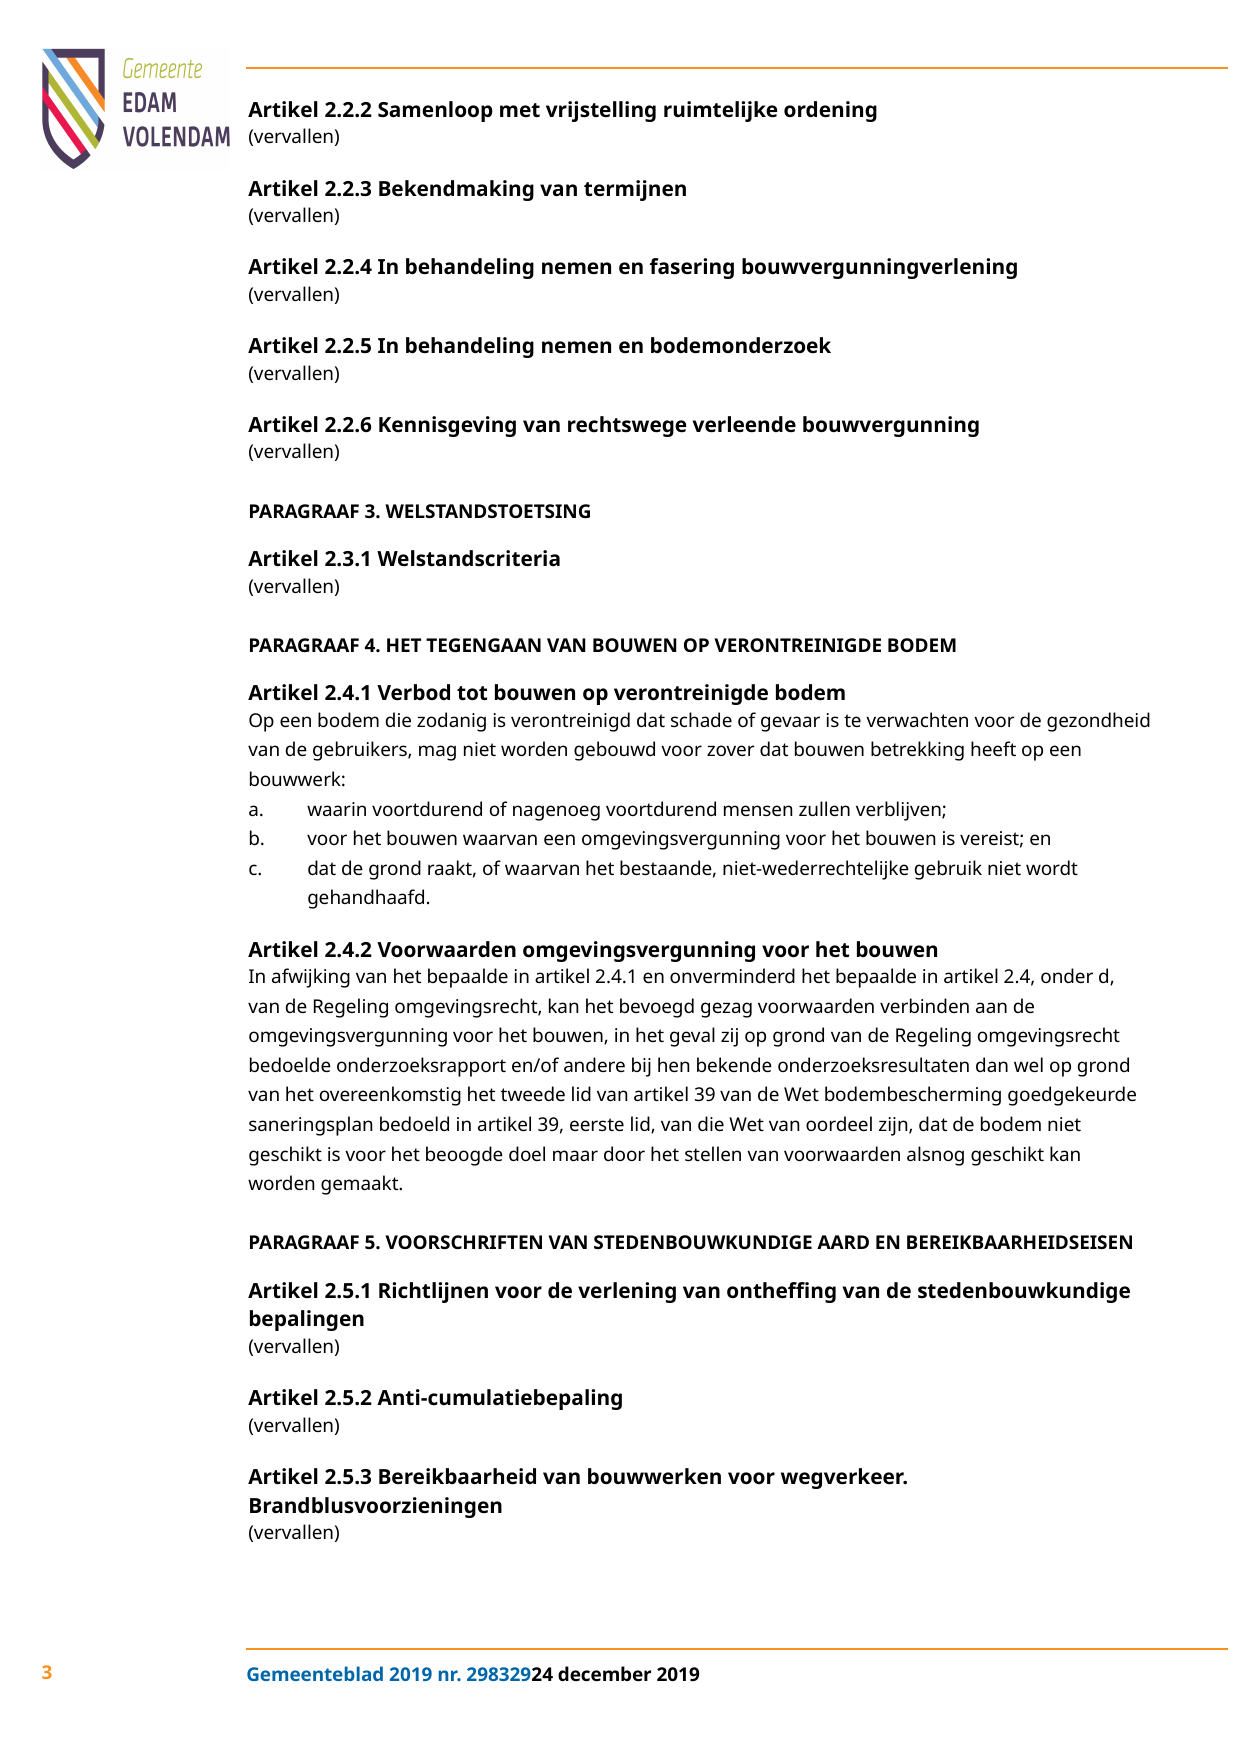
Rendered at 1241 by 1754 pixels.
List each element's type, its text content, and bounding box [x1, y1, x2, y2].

text PARAGRAAF 5. VOORSCHRIFTEN VAN STEDENBOUWKUNDIGE AARD EN BEREIKBAARHEIDSEISEN [248, 1229, 1152, 1255]
text (vervallen) [248, 281, 1152, 307]
text (vervallen) [248, 202, 1152, 228]
list voor het bouwen waarvan een omgevingsvergunning voor het bouwen is vereist; en [248, 825, 1152, 851]
text Artikel 2.2.3 Bekendmaking van termijnen [248, 174, 1152, 202]
text Artikel 2.2.2 Samenloop met vrijstelling ruimtelijke ordening [248, 95, 1152, 123]
list dat de grond raakt, of waarvan het bestaande, niet-wederrechtelijke gebruik niet wordt gehandhaafd. [248, 855, 1152, 910]
text Op een bodem die zodanig is verontreinigd dat schade of gevaar is te verwachten voor de gezondheid van de gebruikers, mag niet worden gebouwd voor zover dat bouwen betrekking heeft op een bouwwerk: [248, 707, 1152, 792]
list waarin voortdurend of nagenoeg voortdurend mensen zullen verblijven; [248, 796, 1152, 821]
text PARAGRAAF 4. HET TEGENGAAN VAN BOUWEN OP VERONTREINIGDE BODEM [248, 632, 1152, 658]
text Artikel 2.2.5 In behandeling nemen en bodemonderzoek [248, 331, 1152, 360]
text (vervallen) [248, 439, 1152, 464]
text Artikel 2.4.1 Verbod tot bouwen op verontreinigde bodem [248, 678, 1152, 707]
text PARAGRAAF 3. WELSTANDSTOETSING [248, 498, 1152, 523]
text (vervallen) [248, 1412, 1152, 1438]
text Artikel 2.5.2 Anti-cumulatiebepaling [248, 1383, 1152, 1412]
text (vervallen) [248, 573, 1152, 598]
text In afwijking van het bepaalde in artikel 2.4.1 en onverminderd het bepaalde in artikel 2.4, onder d, van de Regeling omgevingsrecht, kan het bevoegd gezag voorwaarden verbinden aan de omgevingsvergunning voor het bouwen, in het geval zij op grond van de Regeling omgevingsrecht bedoelde onderzoeksrapport en/of andere bij hen bekende onderzoeksresultaten dan wel op grond van het overeenkomstig het tweede lid van artikel 39 van de Wet bodembescherming goedgekeurde saneringsplan bedoeld in artikel 39, eerste lid, van die Wet van oordeel zijn, dat de bodem niet geschikt is voor het beoogde doel maar door het stellen van voorwaarden alsnog geschikt kan worden gemaakt. [248, 963, 1152, 1196]
picture [41, 47, 231, 172]
text Artikel 2.5.3 Bereikbaarheid van bouwwerken voor wegverkeer. Brandblusvoorzieningen [248, 1462, 1152, 1519]
text (vervallen) [248, 123, 1152, 149]
text Artikel 2.4.2 Voorwaarden omgevingsvergunning voor het bouwen [248, 935, 1152, 963]
text Artikel 2.3.1 Welstandscriteria [248, 544, 1152, 573]
text Artikel 2.2.6 Kennisgeving van rechtswege verleende bouwvergunning [248, 410, 1152, 439]
text Artikel 2.5.1 Richtlijnen voor de verlening van ontheffing van de stedenbouwkundige bepalingen [248, 1276, 1152, 1333]
text (vervallen) [248, 1333, 1152, 1359]
text (vervallen) [248, 1519, 1152, 1545]
text Artikel 2.2.4 In behandeling nemen en fasering bouwvergunningverlening [248, 252, 1152, 281]
text (vervallen) [248, 360, 1152, 386]
